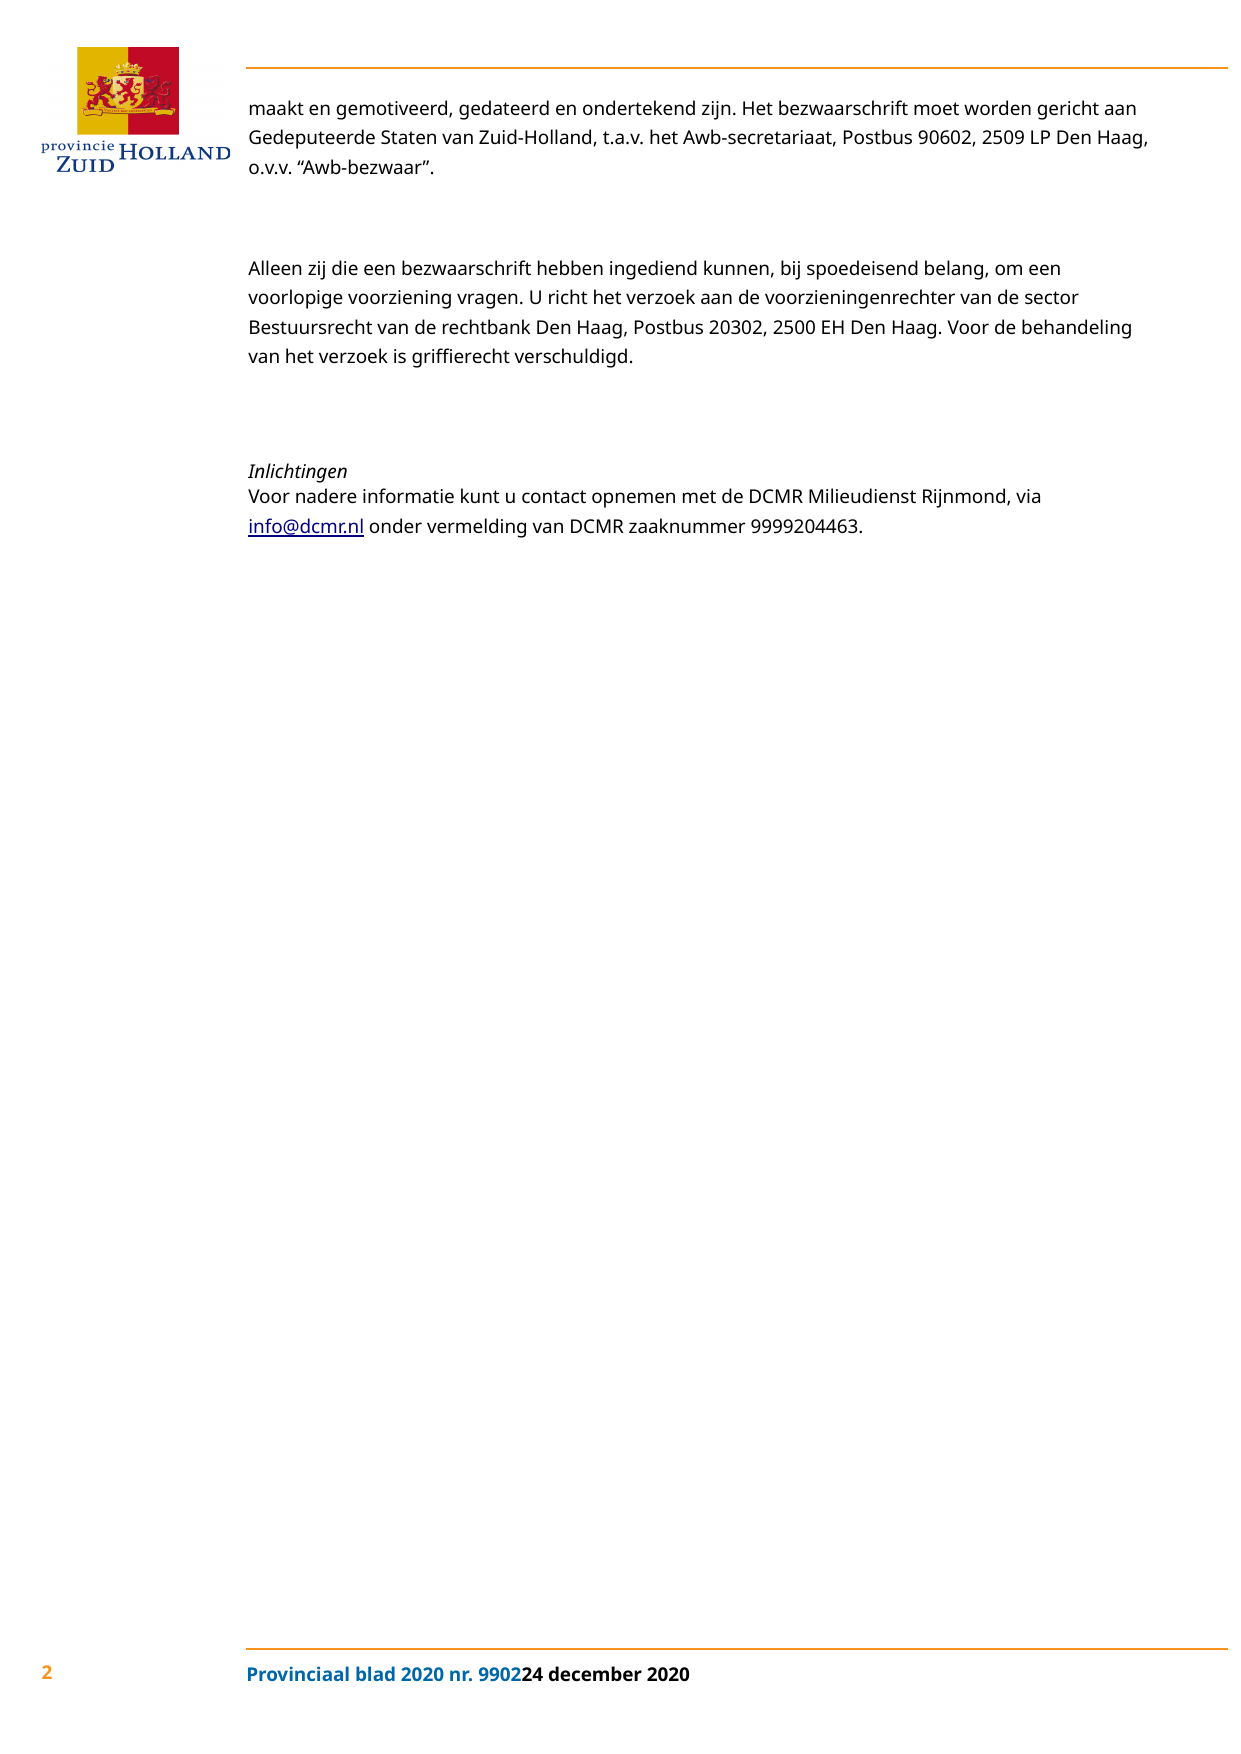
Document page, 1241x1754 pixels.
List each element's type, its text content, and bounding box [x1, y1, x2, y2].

text Alleen zij die een bezwaarschrift hebben ingediend kunnen, bij spoedeisend belang, om een voorlopige voorziening vragen. U richt het verzoek aan de voorzieningenrechter van de sector Bestuursrecht van de rechtbank Den Haag, Postbus 20302, 2500 EH Den Haag. Voor de behandeling van het verzoek is griffierecht verschuldigd. [248, 255, 1152, 369]
text Inlichtingen [248, 458, 1152, 484]
picture [41, 47, 231, 172]
text Voor nadere informatie kunt u contact opnemen met de DCMR Milieudienst Rijnmond, via info@dcmr.nl onder vermelding van DCMR zaaknummer 9999204463. [248, 484, 1152, 539]
text maakt en gemotiveerd, gedateerd en ondertekend zijn. Het bezwaarschrift moet worden gericht aan Gedeputeerde Staten van Zuid-Holland, t.a.v. het Awb-secretariaat, Postbus 90602, 2509 LP Den Haag, o.v.v. “Awb-bezwaar”. [248, 95, 1152, 180]
